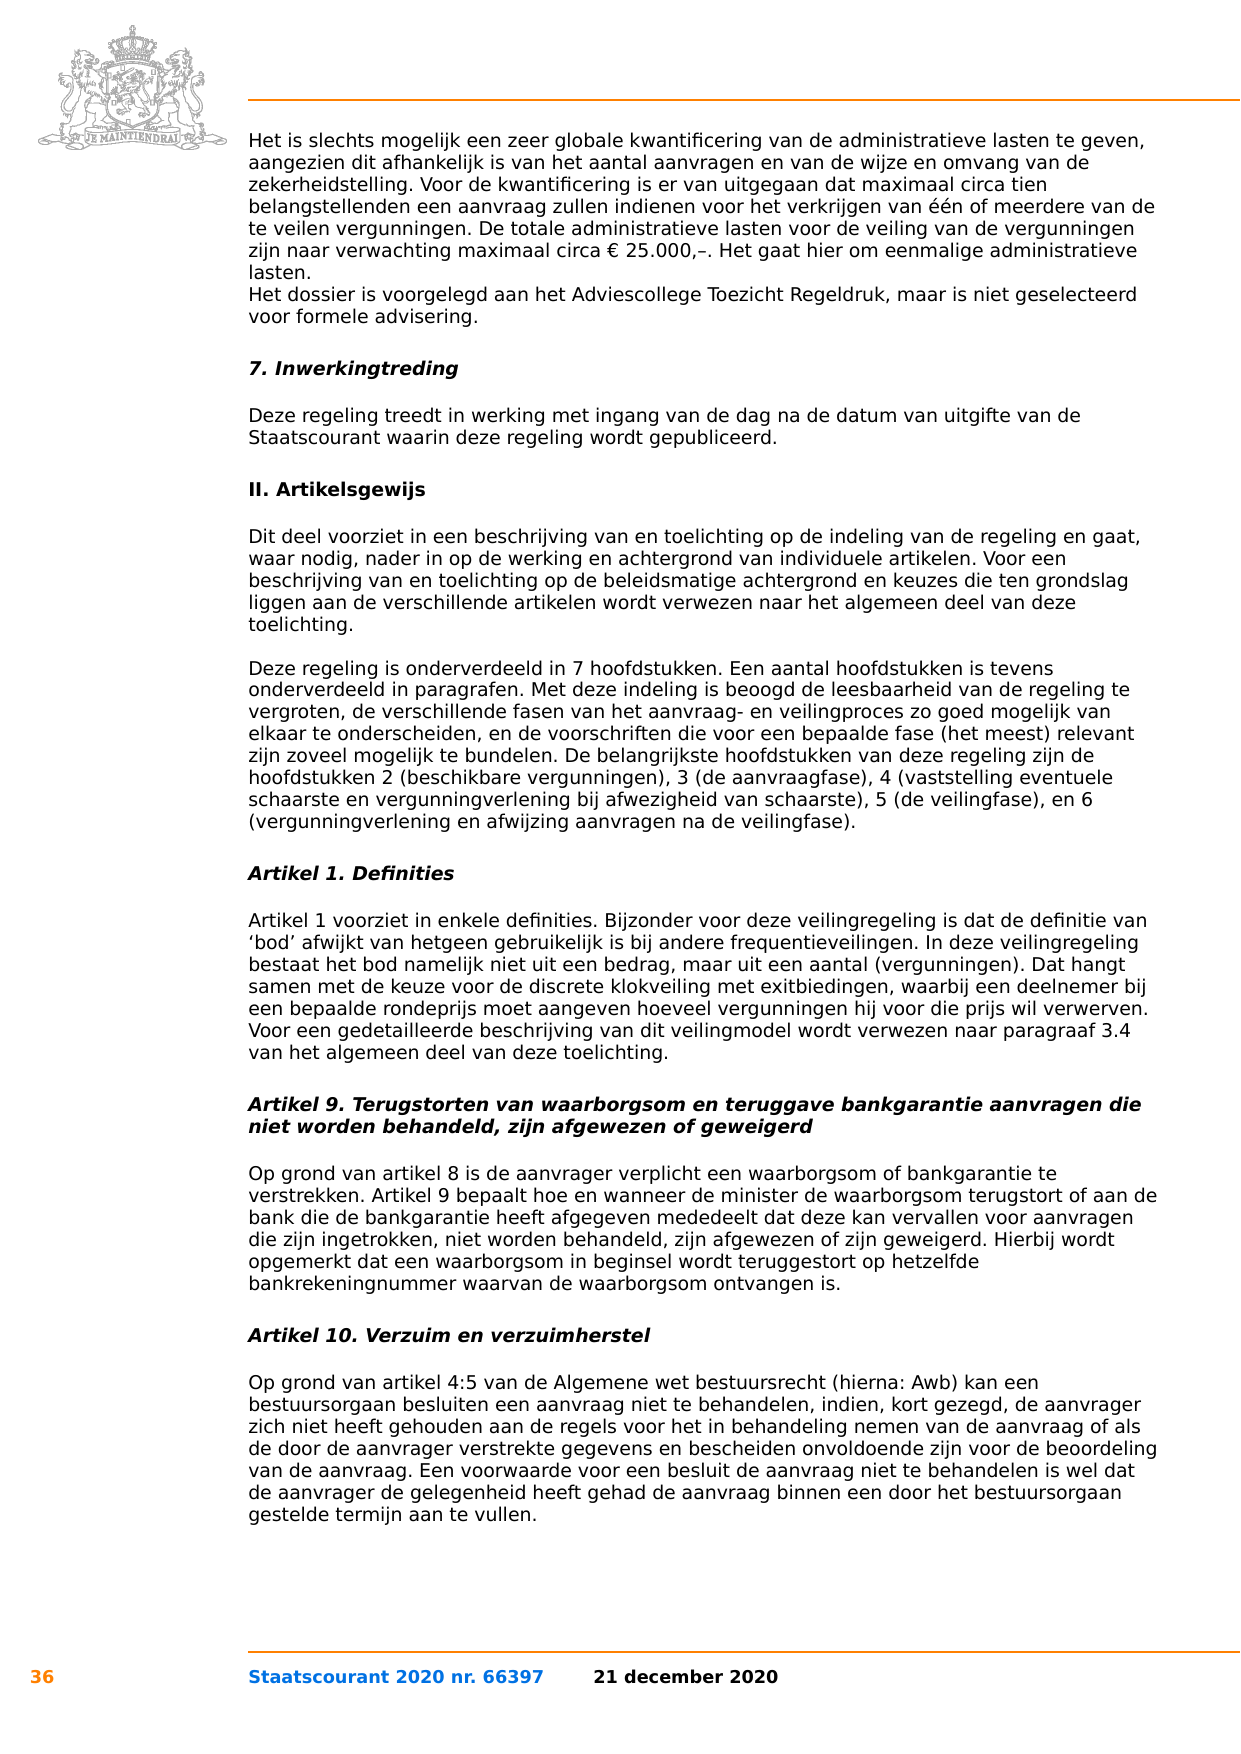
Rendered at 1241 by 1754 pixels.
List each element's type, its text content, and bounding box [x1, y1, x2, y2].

subtitle II. Artikelsgewijs [248, 479, 1163, 501]
text Artikel 1 voorziet in enkele definities. Bijzonder voor deze veilingregeling is dat de definitie van ‘bod’ afwijkt van hetgeen gebruikelijk is bij andere frequentieveilingen. In deze veilingregeling bestaat het bod namelijk niet uit een bedrag, maar uit een aantal (vergunningen). Dat hangt samen met de keuze voor de discrete klokveiling met exitbiedingen, waarbij een deelnemer bij een bepaalde rondeprijs moet aangeven hoeveel vergunningen hij voor die prijs wil verwerven. Voor een gedetailleerde beschrijving van dit veilingmodel wordt verwezen naar paragraaf 3.4 van het algemeen deel van deze toelichting. [248, 910, 1163, 1064]
text Het is slechts mogelijk een zeer globale kwantificering van de administratieve lasten te geven, aangezien dit afhankelijk is van het aantal aanvragen en van de wijze en omvang van de zekerheidstelling. Voor de kwantificering is er van uitgegaan dat maximaal circa tien belangstellenden een aanvraag zullen indienen voor het verkrijgen van één of meerdere van de te veilen vergunningen. De totale administratieve lasten voor de veiling van de vergunningen zijn naar verwachting maximaal circa € 25.000,–. Het gaat hier om eenmalige administratieve lasten. [248, 130, 1163, 284]
text Op grond van artikel 8 is de aanvrager verplicht een waarborgsom of bankgarantie te verstrekken. Artikel 9 bepaalt hoe en wanneer de minister de waarborgsom terugstort of aan de bank die de bankgarantie heeft afgegeven mededeelt dat deze kan vervallen voor aanvragen die zijn ingetrokken, niet worden behandeld, zijn afgewezen of zijn geweigerd. Hierbij wordt opgemerkt dat een waarborgsom in beginsel wordt teruggestort op hetzelfde bankrekeningnummer waarvan de waarborgsom ontvangen is. [248, 1163, 1163, 1295]
picture [38, 25, 227, 150]
subtitle 7. Inwerkingtreding [248, 358, 1163, 380]
text Deze regeling is onderverdeeld in 7 hoofdstukken. Een aantal hoofdstukken is tevens onderverdeeld in paragrafen. Met deze indeling is beoogd de leesbaarheid van de regeling te vergroten, de verschillende fasen van het aanvraag- en veilingproces zo goed mogelijk van elkaar te onderscheiden, en de voorschriften die voor een bepaalde fase (het meest) relevant zijn zoveel mogelijk te bundelen. De belangrijkste hoofdstukken van deze regeling zijn de hoofdstukken 2 (beschikbare vergunningen), 3 (de aanvraagfase), 4 (vaststelling eventuele schaarste en vergunningverlening bij afwezigheid van schaarste), 5 (de veilingfase), en 6 (vergunningverlening en afwijzing aanvragen na de veilingfase). [248, 657, 1163, 833]
subtitle Artikel 9. Terugstorten van waarborgsom en teruggave bankgarantie aanvragen die niet worden behandeld, zijn afgewezen of geweigerd [248, 1094, 1163, 1138]
text Dit deel voorziet in een beschrijving van en toelichting op de indeling van de regeling en gaat, waar nodig, nader in op de werking en achtergrond van individuele artikelen. Voor een beschrijving van en toelichting op de beleidsmatige achtergrond en keuzes die ten grondslag liggen aan de verschillende artikelen wordt verwezen naar het algemeen deel van deze toelichting. [248, 526, 1163, 636]
text Deze regeling treedt in werking met ingang van de dag na de datum van uitgifte van de Staatscourant waarin deze regeling wordt gepubliceerd. [248, 405, 1163, 449]
text Op grond van artikel 4:5 van de Algemene wet bestuursrecht (hierna: Awb) kan een bestuursorgaan besluiten een aanvraag niet te behandelen, indien, kort gezegd, de aanvrager zich niet heeft gehouden aan de regels voor het in behandeling nemen van de aanvraag of als de door de aanvrager verstrekte gegevens en bescheiden onvoldoende zijn voor de beoordeling van de aanvraag. Een voorwaarde voor een besluit de aanvraag niet te behandelen is wel dat de aanvrager de gelegenheid heeft gehad de aanvraag binnen een door het bestuursorgaan gestelde termijn aan te vullen. [248, 1372, 1163, 1526]
text Het dossier is voorgelegd aan het Adviescollege Toezicht Regeldruk, maar is niet geselecteerd voor formele advisering. [248, 284, 1163, 328]
subtitle Artikel 1. Definities [248, 863, 1163, 885]
subtitle Artikel 10. Verzuim en verzuimherstel [248, 1325, 1163, 1347]
